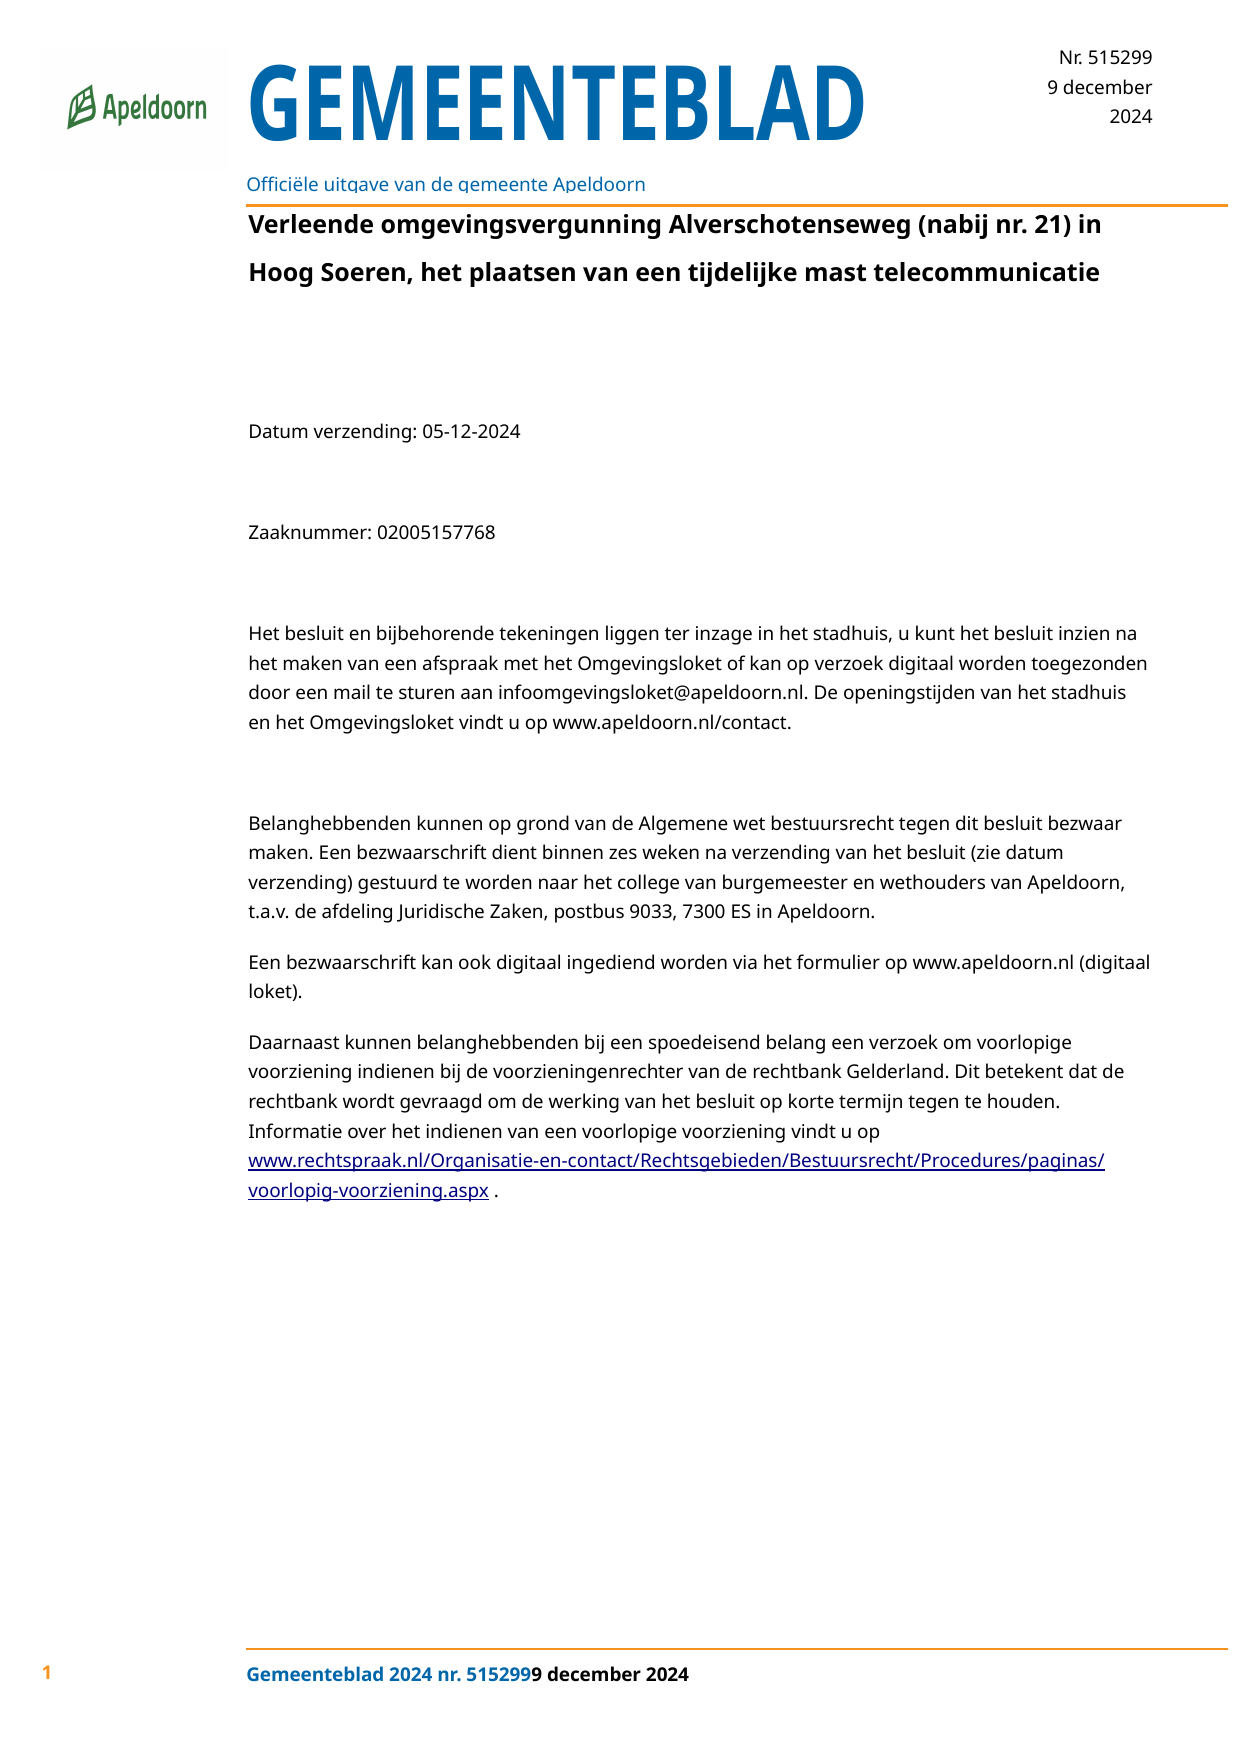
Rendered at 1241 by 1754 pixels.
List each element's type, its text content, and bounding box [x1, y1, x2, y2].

text Verleende omgevingsvergunning Alverschotenseweg (nabij nr. 21) in Hoog Soeren, het plaatsen van een tijdelijke mast telecommunicatie [248, 207, 1152, 288]
text Een bezwaarschrift kan ook digitaal ingediend worden via het formulier op www.apeldoorn.nl (digitaal loket). [248, 949, 1152, 1004]
text Zaaknummer: 02005157768 [248, 519, 1152, 545]
picture [41, 47, 231, 172]
text Daarnaast kunnen belanghebbenden bij een spoedeisend belang een verzoek om voorlopige voorziening indienen bij de voorzieningenrechter van de rechtbank Gelderland. Dit betekent dat de rechtbank wordt gevraagd om de werking van het besluit op korte termijn tegen te houden. Informatie over het indienen van een voorlopige voorziening vindt u op www.rechtspraak.nl/Organisatie-en-contact/Rechtsgebieden/Bestuursrecht/Procedures/paginas/voorlopig-voorziening.aspx . [248, 1029, 1152, 1203]
text Het besluit en bijbehorende tekeningen liggen ter inzage in het stadhuis, u kunt het besluit inzien na het maken van een afspraak met het Omgevingsloket of kan op verzoek digitaal worden toegezonden door een mail te sturen aan infoomgevingsloket@apeldoorn.nl. De openingstijden van het stadhuis en het Omgevingsloket vindt u op www.apeldoorn.nl/contact. [248, 620, 1152, 735]
text Belanghebbenden kunnen op grond van de Algemene wet bestuursrecht tegen dit besluit bezwaar maken. Een bezwaarschrift dient binnen zes weken na verzending van het besluit (zie datum verzending) gestuurd te worden naar het college van burgemeester en wethouders van Apeldoorn, t.a.v. de afdeling Juridische Zaken, postbus 9033, 7300 ES in Apeldoorn. [248, 810, 1152, 924]
text Datum verzending: 05-12-2024 [248, 419, 1152, 444]
